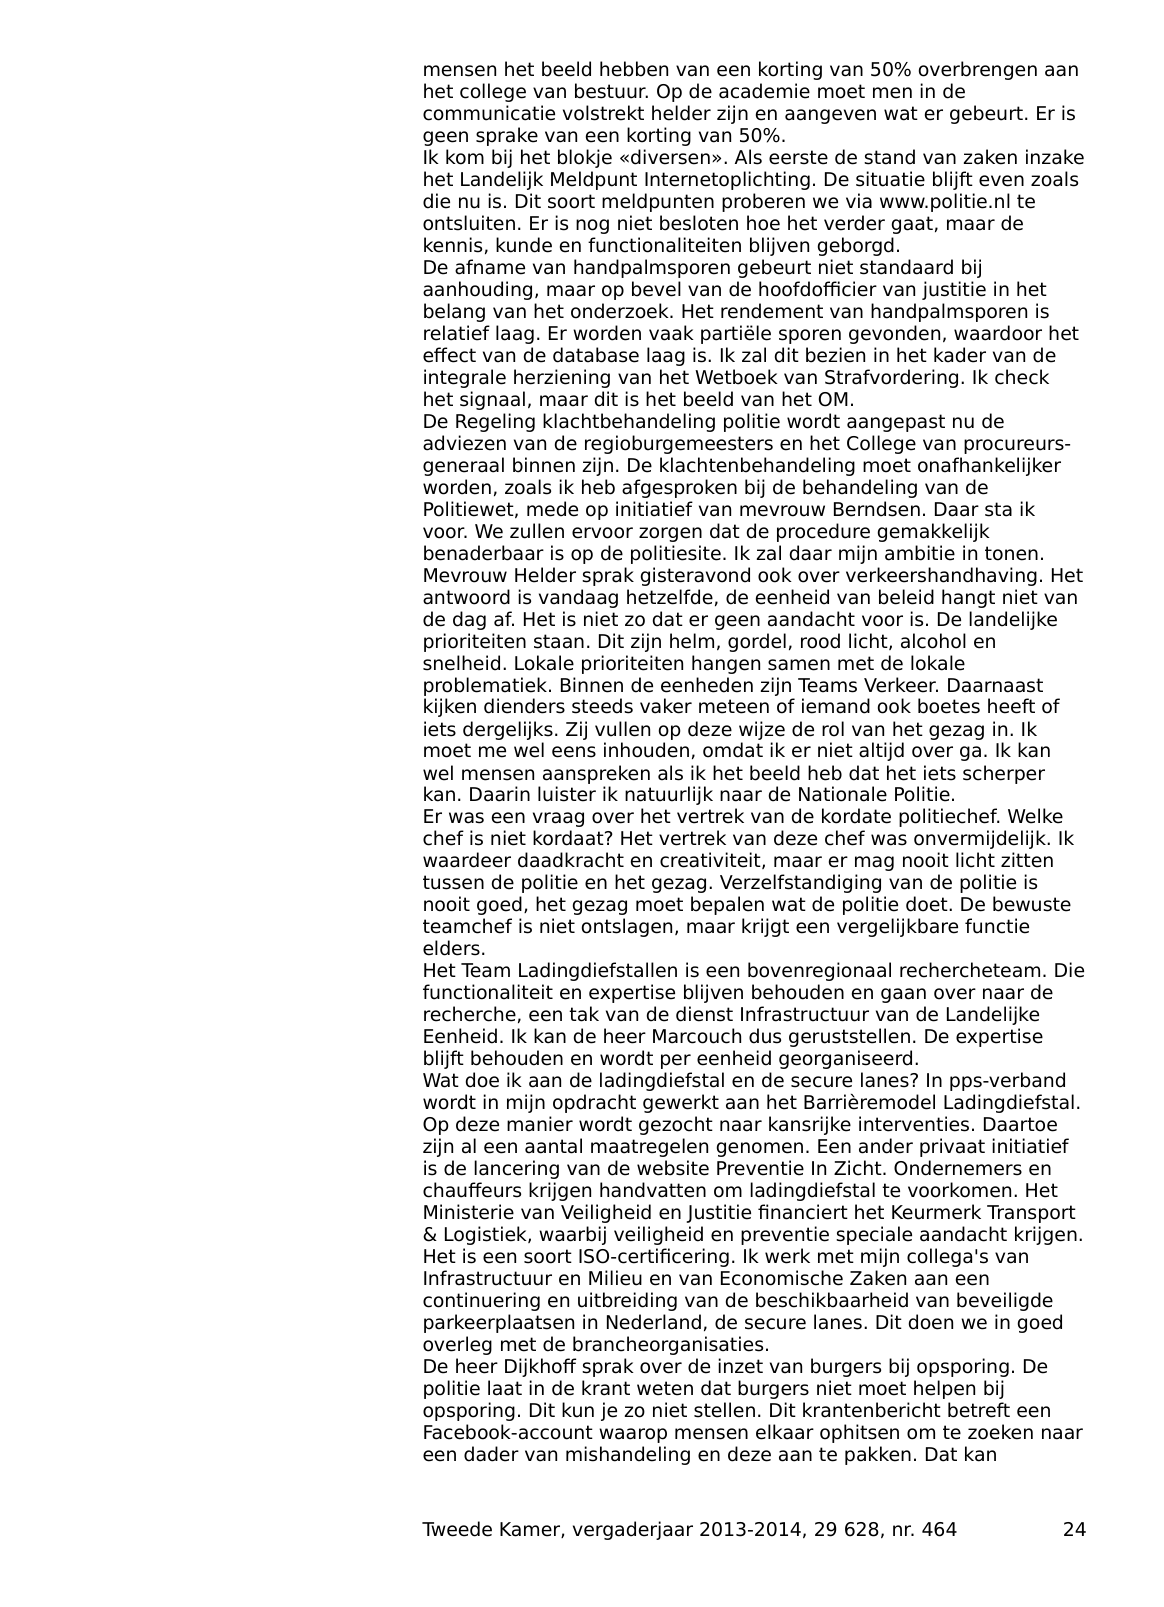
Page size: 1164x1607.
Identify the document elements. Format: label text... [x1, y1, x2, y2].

text Mevrouw Helder sprak gisteravond ook over verkeershandhaving. Het antwoord is vandaag hetzelfde, de eenheid van beleid hangt niet van de dag af. Het is niet zo dat er geen aandacht voor is. De landelijke prioriteiten staan. Dit zijn helm, gordel, rood licht, alcohol en snelheid. Lokale prioriteiten hangen samen met de lokale problematiek. Binnen de eenheden zijn Teams Verkeer. Daarnaast kijken dienders steeds vaker meteen of iemand ook boetes heeft of iets dergelijks. Zij vullen op deze wijze de rol van het gezag in. Ik moet me wel eens inhouden, omdat ik er niet altijd over ga. Ik kan wel mensen aanspreken als ik het beeld heb dat het iets scherper kan. Daarin luister ik natuurlijk naar de Nationale Politie. [422, 564, 1087, 806]
text Het Team Ladingdiefstallen is een bovenregionaal rechercheteam. Die functionaliteit en expertise blijven behouden en gaan over naar de recherche, een tak van de dienst Infrastructuur van de Landelijke Eenheid. Ik kan de heer Marcouch dus geruststellen. De expertise blijft behouden en wordt per eenheid georganiseerd. [422, 960, 1087, 1070]
text Wat doe ik aan de ladingdiefstal en de secure lanes? In pps-verband wordt in mijn opdracht gewerkt aan het Barrièremodel Ladingdiefstal. Op deze manier wordt gezocht naar kansrijke interventies. Daartoe zijn al een aantal maatregelen genomen. Een ander privaat initiatief is de lancering van de website Preventie In Zicht. Ondernemers en chauffeurs krijgen handvatten om ladingdiefstal te voorkomen. Het Ministerie van Veiligheid en Justitie financiert het Keurmerk Transport & Logistiek, waarbij veiligheid en preventie speciale aandacht krijgen. Het is een soort ISO-certificering. Ik werk met mijn collega's van Infrastructuur en Milieu en van Economische Zaken aan een continuering en uitbreiding van de beschikbaarheid van beveiligde parkeerplaatsen in Nederland, de secure lanes. Dit doen we in goed overleg met de brancheorganisaties. [422, 1070, 1087, 1356]
text De Regeling klachtbehandeling politie wordt aangepast nu de adviezen van de regioburgemeesters en het College van procureurs-generaal binnen zijn. De klachtenbehandeling moet onafhankelijker worden, zoals ik heb afgesproken bij de behandeling van de Politiewet, mede op initiatief van mevrouw Berndsen. Daar sta ik voor. We zullen ervoor zorgen dat de procedure gemakkelijk benaderbaar is op de politiesite. Ik zal daar mijn ambitie in tonen. [422, 411, 1087, 564]
text Ik kom bij het blokje «diversen». Als eerste de stand van zaken inzake het Landelijk Meldpunt Internetoplichting. De situatie blijft even zoals die nu is. Dit soort meldpunten proberen we via www.politie.nl te ontsluiten. Er is nog niet besloten hoe het verder gaat, maar de kennis, kunde en functionaliteiten blijven geborgd. [422, 147, 1087, 257]
text Er was een vraag over het vertrek van de kordate politiechef. Welke chef is niet kordaat? Het vertrek van deze chef was onvermijdelijk. Ik waardeer daadkracht en creativiteit, maar er mag nooit licht zitten tussen de politie en het gezag. Verzelfstandiging van de politie is nooit goed, het gezag moet bepalen wat de politie doet. De bewuste teamchef is niet ontslagen, maar krijgt een vergelijkbare functie elders. [422, 806, 1087, 960]
text mensen het beeld hebben van een korting van 50% overbrengen aan het college van bestuur. Op de academie moet men in de communicatie volstrekt helder zijn en aangeven wat er gebeurt. Er is geen sprake van een korting van 50%. [422, 59, 1087, 147]
text De afname van handpalmsporen gebeurt niet standaard bij aanhouding, maar op bevel van de hoofdofficier van justitie in het belang van het onderzoek. Het rendement van handpalmsporen is relatief laag. Er worden vaak partiële sporen gevonden, waardoor het effect van de database laag is. Ik zal dit bezien in het kader van de integrale herziening van het Wetboek van Strafvordering. Ik check het signaal, maar dit is het beeld van het OM. [422, 257, 1087, 411]
text De heer Dijkhoff sprak over de inzet van burgers bij opsporing. De politie laat in de krant weten dat burgers niet moet helpen bij opsporing. Dit kun je zo niet stellen. Dit krantenbericht betreft een Facebook-account waarop mensen elkaar ophitsen om te zoeken naar een dader van mishandeling en deze aan te pakken. Dat kan [422, 1356, 1087, 1466]
